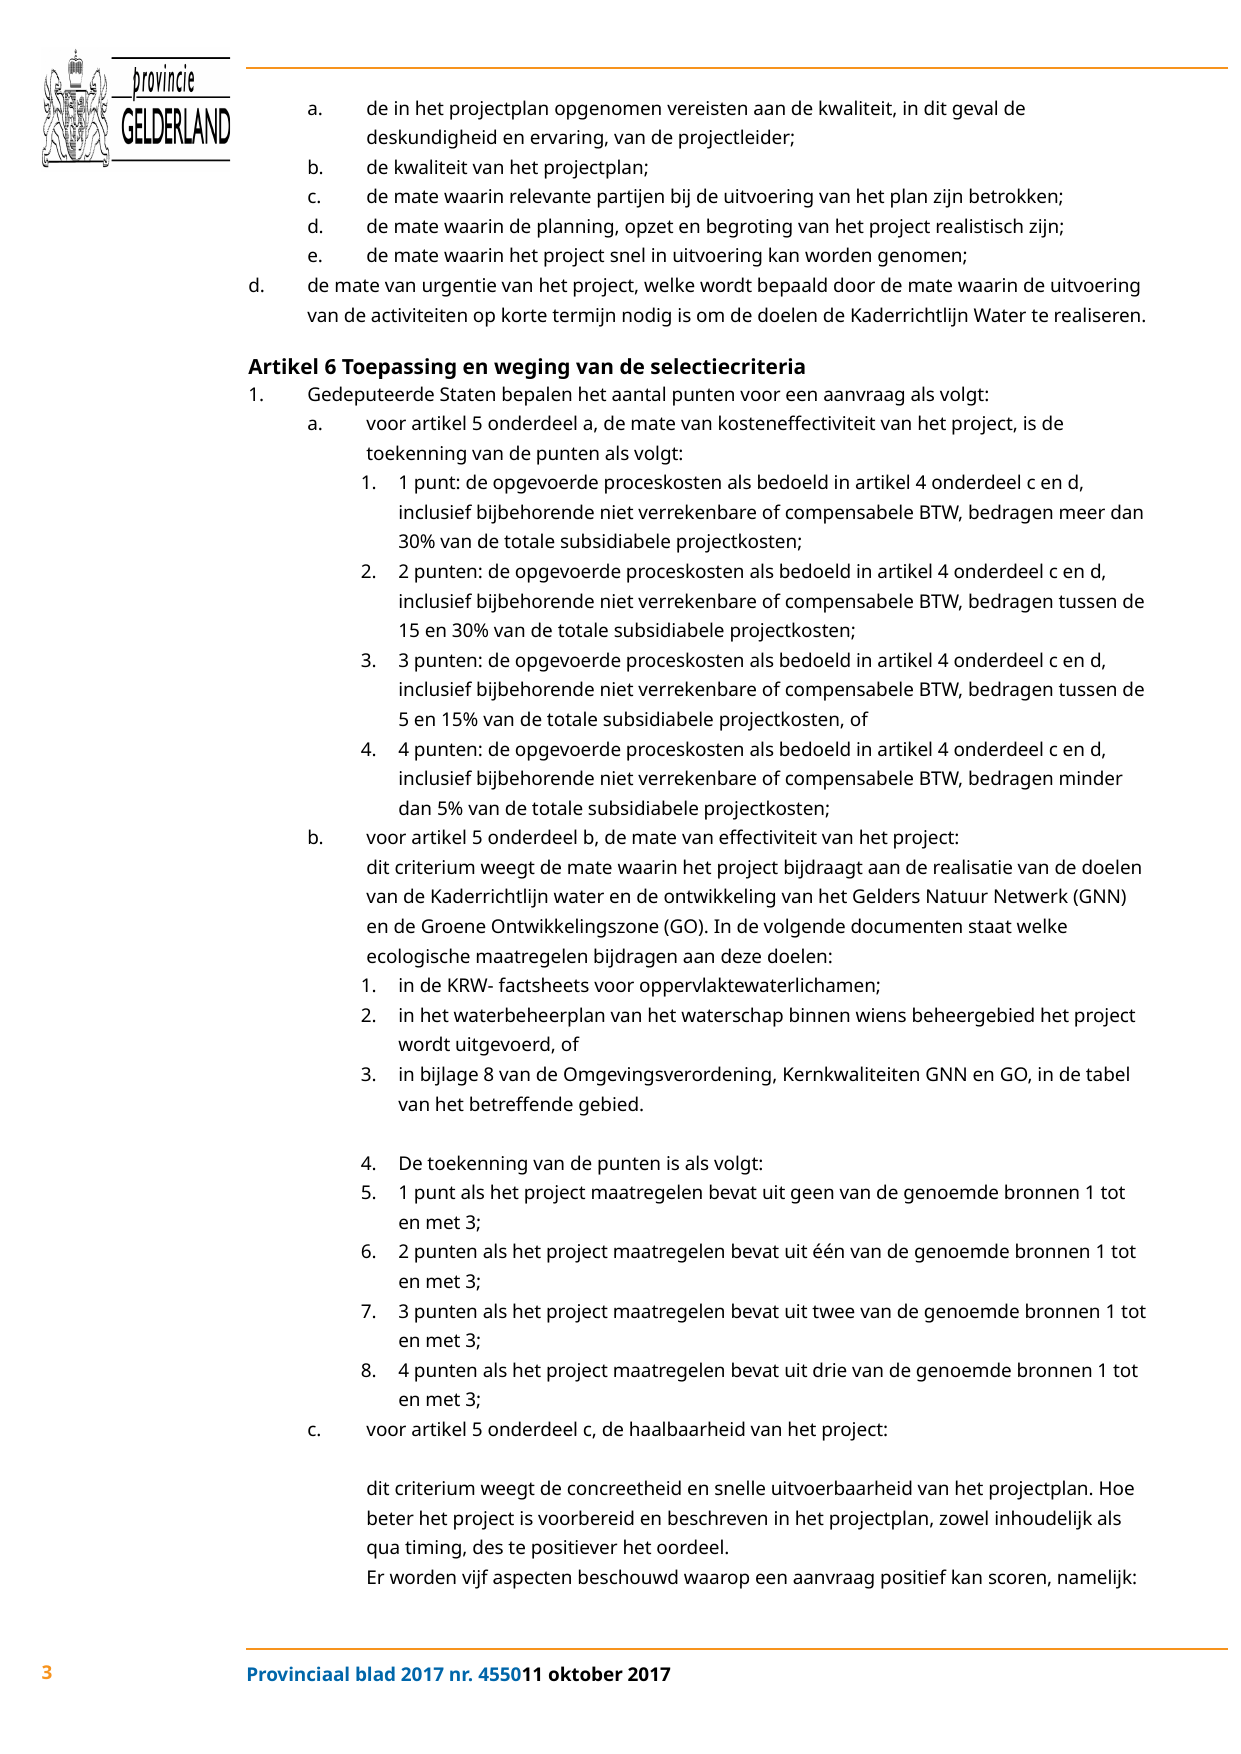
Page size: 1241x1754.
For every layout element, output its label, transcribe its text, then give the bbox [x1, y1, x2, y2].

list 1 punt als het project maatregelen bevat uit geen van de genoemde bronnen 1 tot en met 3; [361, 1179, 1152, 1235]
list 2 punten: de opgevoerde proceskosten als bedoeld in artikel 4 onderdeel c en d, inclusief bijbehorende niet verrekenbare of compensabele BTW, bedragen tussen de 15 en 30% van de totale subsidiabele projectkosten; [361, 558, 1152, 643]
list de in het projectplan opgenomen vereisten aan de kwaliteit, in dit geval de deskundigheid en ervaring, van de projectleider; [307, 95, 1152, 150]
list de mate waarin de planning, opzet en begroting van het project realistisch zijn; [307, 213, 1152, 239]
list de mate waarin relevante partijen bij de uitvoering van het plan zijn betrokken; [307, 183, 1152, 209]
list 4 punten: de opgevoerde proceskosten als bedoeld in artikel 4 onderdeel c en d, inclusief bijbehorende niet verrekenbare of compensabele BTW, bedragen minder dan 5% van de totale subsidiabele projectkosten; [361, 736, 1152, 821]
list de mate waarin het project snel in uitvoering kan worden genomen; [307, 243, 1152, 268]
list in bijlage 8 van de Omgevingsverordening, Kernkwaliteiten GNN en GO, in de tabel van het betreffende gebied. [361, 1061, 1152, 1116]
list Gedeputeerde Staten bepalen het aantal punten voor een aanvraag als volgt: [248, 381, 1152, 406]
list dit criterium weegt de concreetheid en snelle uitvoerbaarheid van het projectplan. Hoe beter het project is voorbereid en beschreven in het projectplan, zowel inhoudelijk als qua timing, des te positiever het oordeel. [307, 1475, 1152, 1560]
list de mate van urgentie van het project, welke wordt bepaald door de mate waarin de uitvoering van de activiteiten op korte termijn nodig is om de doelen de Kaderrichtlijn Water te realiseren. [248, 272, 1152, 328]
list Er worden vijf aspecten beschouwd waarop een aanvraag positief kan scoren, namelijk: [307, 1564, 1152, 1590]
list in de KRW- factsheets voor oppervlaktewaterlichamen; [361, 972, 1152, 998]
list 2 punten als het project maatregelen bevat uit één van de genoemde bronnen 1 tot en met 3; [361, 1239, 1152, 1294]
list in het waterbeheerplan van het waterschap binnen wiens beheergebied het project wordt uitgevoerd, of [361, 1002, 1152, 1057]
list 4 punten als het project maatregelen bevat uit drie van de genoemde bronnen 1 tot en met 3; [361, 1357, 1152, 1412]
list voor artikel 5 onderdeel b, de mate van effectiviteit van het project: [307, 824, 1152, 850]
list voor artikel 5 onderdeel a, de mate van kosteneffectiviteit van het project, is de toekenning van de punten als volgt: [307, 410, 1152, 466]
list De toekenning van de punten is als volgt: [361, 1150, 1152, 1176]
list 1 punt: de opgevoerde proceskosten als bedoeld in artikel 4 onderdeel c en d, inclusief bijbehorende niet verrekenbare of compensabele BTW, bedragen meer dan 30% van de totale subsidiabele projectkosten; [361, 469, 1152, 554]
list 3 punten: de opgevoerde proceskosten als bedoeld in artikel 4 onderdeel c en d, inclusief bijbehorende niet verrekenbare of compensabele BTW, bedragen tussen de 5 en 15% van de totale subsidiabele projectkosten, of [361, 647, 1152, 732]
picture [41, 47, 231, 172]
list dit criterium weegt de mate waarin het project bijdraagt aan de realisatie van de doelen van de Kaderrichtlijn water en de ontwikkeling van het Gelders Natuur Netwerk (GNN) en de Groene Ontwikkelingszone (GO). In de volgende documenten staat welke ecologische maatregelen bijdragen aan deze doelen: [307, 854, 1152, 968]
list de kwaliteit van het projectplan; [307, 154, 1152, 180]
list 3 punten als het project maatregelen bevat uit twee van de genoemde bronnen 1 tot en met 3; [361, 1298, 1152, 1353]
list voor artikel 5 onderdeel c, de haalbaarheid van het project: [307, 1416, 1152, 1442]
text Artikel 6 Toepassing en weging van de selectiecriteria [248, 352, 1152, 381]
